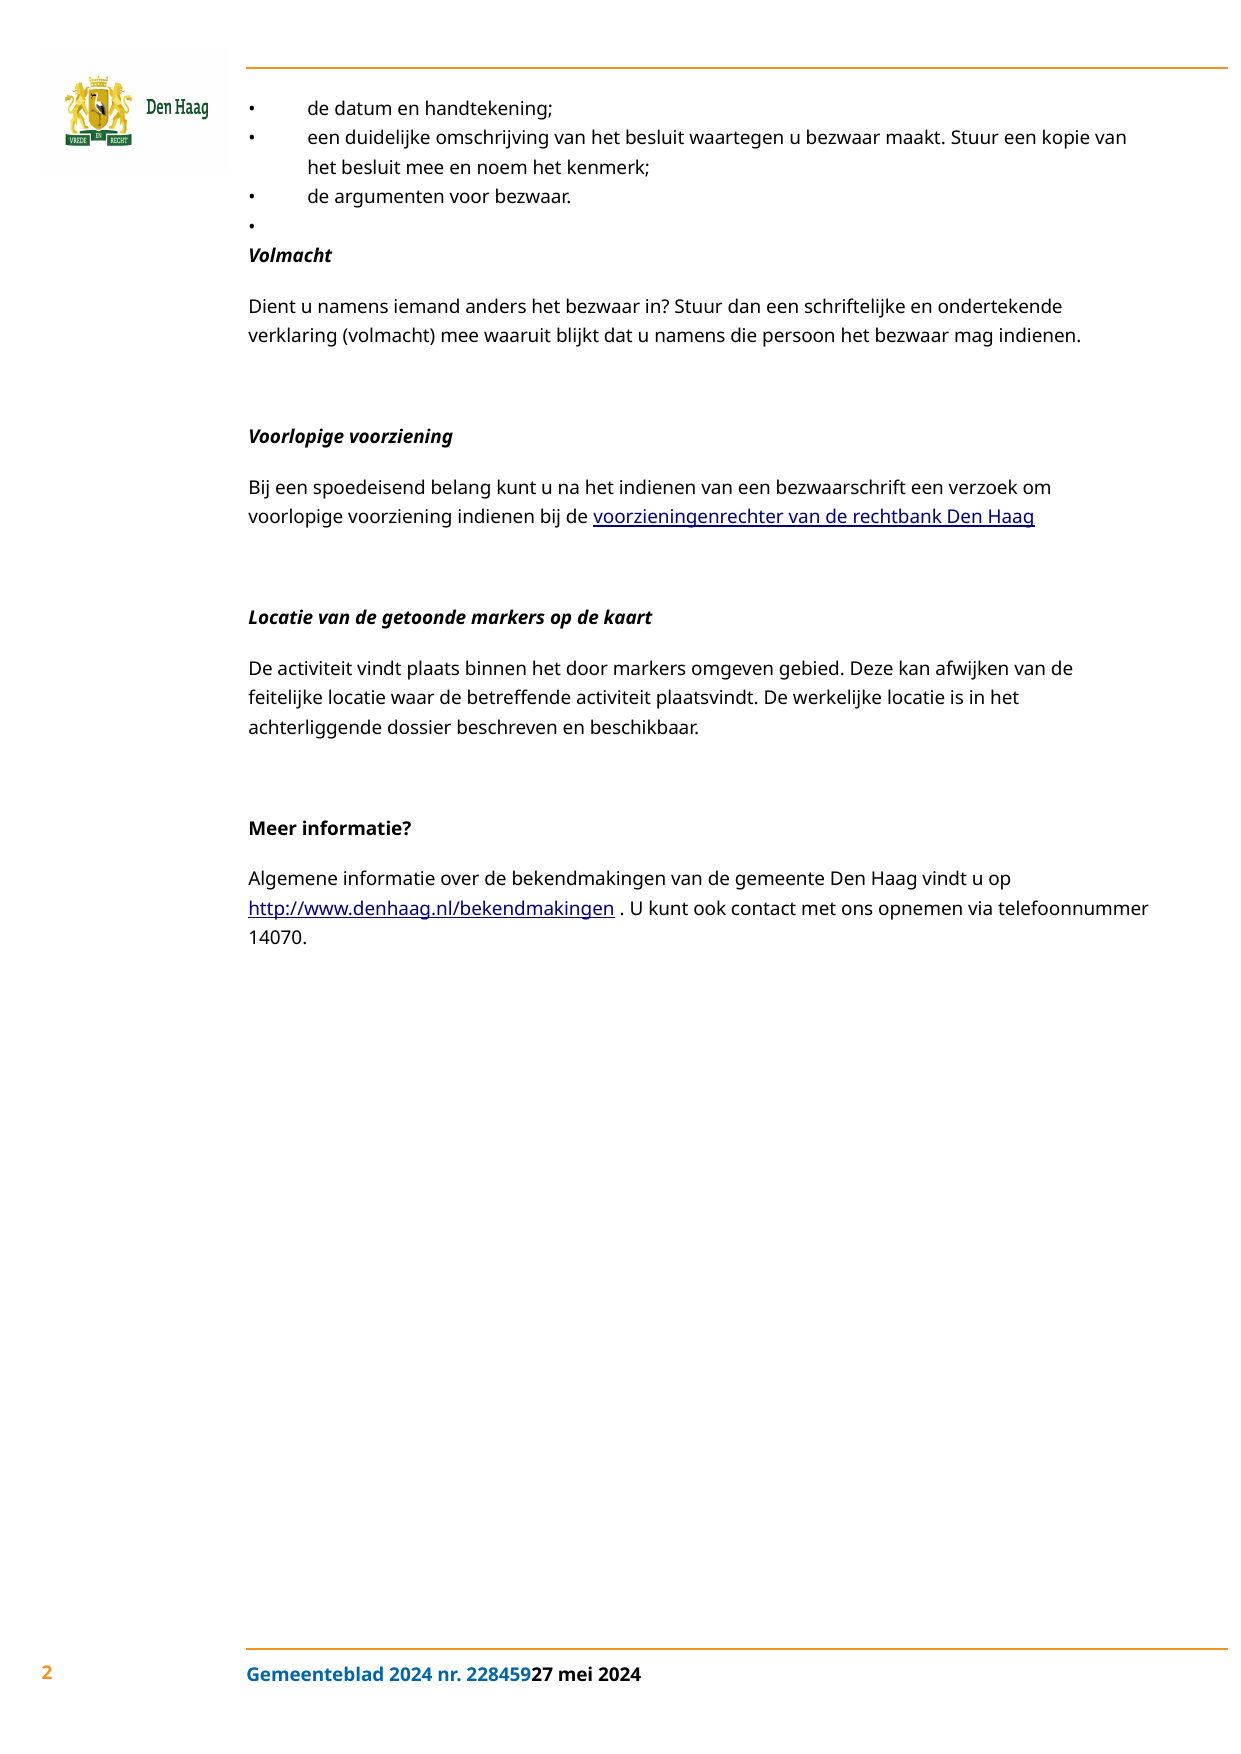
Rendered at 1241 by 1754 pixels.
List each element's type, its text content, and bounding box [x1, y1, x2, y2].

text Dient u namens iemand anders het bezwaar in? Stuur dan een schriftelijke en ondertekende verklaring (volmacht) mee waaruit blijkt dat u namens die persoon het bezwaar mag indienen. [248, 293, 1152, 348]
text De activiteit vindt plaats binnen het door markers omgeven gebied. Deze kan afwijken van de feitelijke locatie waar de betreffende activiteit plaatsvindt. De werkelijke locatie is in het achterliggende dossier beschreven en beschikbaar. [248, 655, 1152, 740]
text Algemene informatie over de bekendmakingen van de gemeente Den Haag vindt u op http://www.denhaag.nl/bekendmakingen . U kunt ook contact met ons opnemen via telefoonnummer 14070. [248, 865, 1152, 950]
text Bij een spoedeisend belang kunt u na het indienen van een bezwaarschrift een verzoek om voorlopige voorziening indienen bij de voorzieningenrechter van de rechtbank Den Haag [248, 474, 1152, 529]
text Volmacht [248, 243, 1152, 268]
list de datum en handtekening; [248, 95, 1152, 121]
text Locatie van de getoonde markers op de kaart [248, 604, 1152, 630]
text Meer informatie? [248, 815, 1152, 841]
text Voorlopige voorziening [248, 423, 1152, 449]
list een duidelijke omschrijving van het besluit waartegen u bezwaar maakt. Stuur een kopie van het besluit mee en noem het kenmerk; [248, 124, 1152, 180]
picture [41, 47, 231, 172]
list de argumenten voor bezwaar. [248, 183, 1152, 209]
